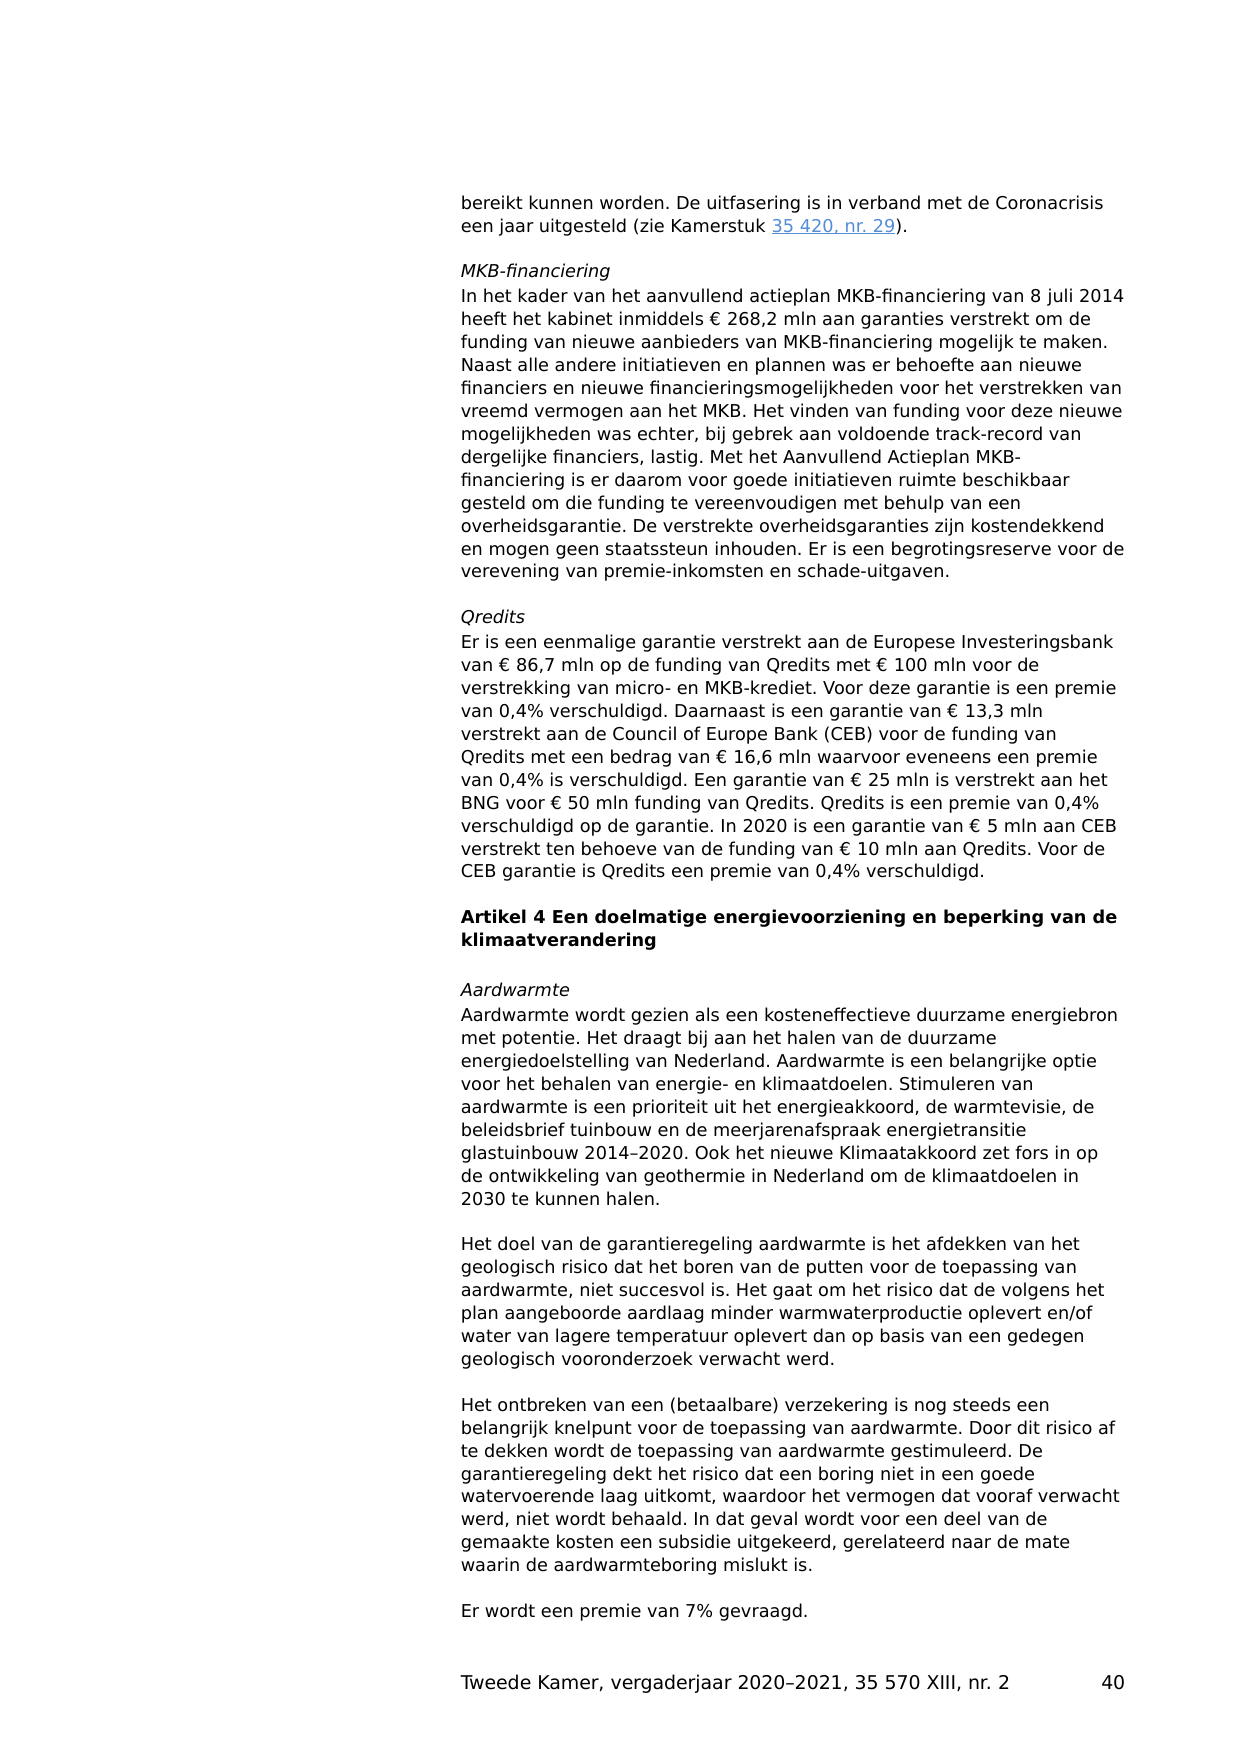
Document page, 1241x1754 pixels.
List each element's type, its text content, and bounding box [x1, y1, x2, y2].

text MKB-financiering [461, 259, 1125, 282]
text Artikel 4 Een doelmatige energievoorziening en beperking van de klimaatverandering [461, 905, 1125, 951]
text Het ontbreken van een (betaalbare) verzekering is nog steeds een belangrijk knelpunt voor de toepassing van aardwarmte. Door dit risico af te dekken wordt de toepassing van aardwarmte gestimuleerd. De garantieregeling dekt het risico dat een boring niet in een goede watervoerende laag uitkomt, waardoor het vermogen dat vooraf verwacht werd, niet wordt behaald. In dat geval wordt voor een deel van de gemaakte kosten een subsidie uitgekeerd, gerelateerd naar de mate waarin de aardwarmteboring mislukt is. [461, 1393, 1125, 1576]
text Er wordt een premie van 7% gevraagd. [461, 1599, 1125, 1622]
text Qredits [461, 605, 1125, 628]
text bereikt kunnen worden. De uitfasering is in verband met de Coronacrisis een jaar uitgesteld (zie Kamerstuk 35 420, nr. 29). [461, 191, 1125, 237]
text In het kader van het aanvullend actieplan MKB-financiering van 8 juli 2014 heeft het kabinet inmiddels € 268,2 mln aan garanties verstrekt om de funding van nieuwe aanbieders van MKB-financiering mogelijk te maken. Naast alle andere initiatieven en plannen was er behoefte aan nieuwe financiers en nieuwe financieringsmogelijkheden voor het verstrekken van vreemd vermogen aan het MKB. Het vinden van funding voor deze nieuwe mogelijkheden was echter, bij gebrek aan voldoende track-record van dergelijke financiers, lastig. Met het Aanvullend Actieplan MKB-financiering is er daarom voor goede initiatieven ruimte beschikbaar gesteld om die funding te vereenvoudigen met behulp van een overheidsgarantie. De verstrekte overheidsgaranties zijn kostendekkend en mogen geen staatssteun inhouden. Er is een begrotingsreserve voor de verevening van premie-inkomsten en schade-uitgaven. [461, 284, 1125, 582]
text Aardwarmte wordt gezien als een kosteneffectieve duurzame energiebron met potentie. Het draagt bij aan het halen van de duurzame energiedoelstelling van Nederland. Aardwarmte is een belangrijke optie voor het behalen van energie- en klimaatdoelen. Stimuleren van aardwarmte is een prioriteit uit het energieakkoord, de warmtevisie, de beleidsbrief tuinbouw en de meerjarenafspraak energietransitie glastuinbouw 2014–2020. Ook het nieuwe Klimaatakkoord zet fors in op de ontwikkeling van geothermie in Nederland om de klimaatdoelen in 2030 te kunnen halen. [461, 1003, 1125, 1209]
text Het doel van de garantieregeling aardwarmte is het afdekken van het geologisch risico dat het boren van de putten voor de toepassing van aardwarmte, niet succesvol is. Het gaat om het risico dat de volgens het plan aangeboorde aardlaag minder warmwaterproductie oplevert en/of water van lagere temperatuur oplevert dan op basis van een gedegen geologisch vooronderzoek verwacht werd. [461, 1232, 1125, 1370]
text Aardwarmte [461, 978, 1125, 1001]
text Er is een eenmalige garantie verstrekt aan de Europese Investeringsbank van € 86,7 mln op de funding van Qredits met € 100 mln voor de verstrekking van micro- en MKB-krediet. Voor deze garantie is een premie van 0,4% verschuldigd. Daarnaast is een garantie van € 13,3 mln verstrekt aan de Council of Europe Bank (CEB) voor de funding van Qredits met een bedrag van € 16,6 mln waarvoor eveneens een premie van 0,4% is verschuldigd. Een garantie van € 25 mln is verstrekt aan het BNG voor € 50 mln funding van Qredits. Qredits is een premie van 0,4% verschuldigd op de garantie. In 2020 is een garantie van € 5 mln aan CEB verstrekt ten behoeve van de funding van € 10 mln aan Qredits. Voor de CEB garantie is Qredits een premie van 0,4% verschuldigd. [461, 630, 1125, 882]
